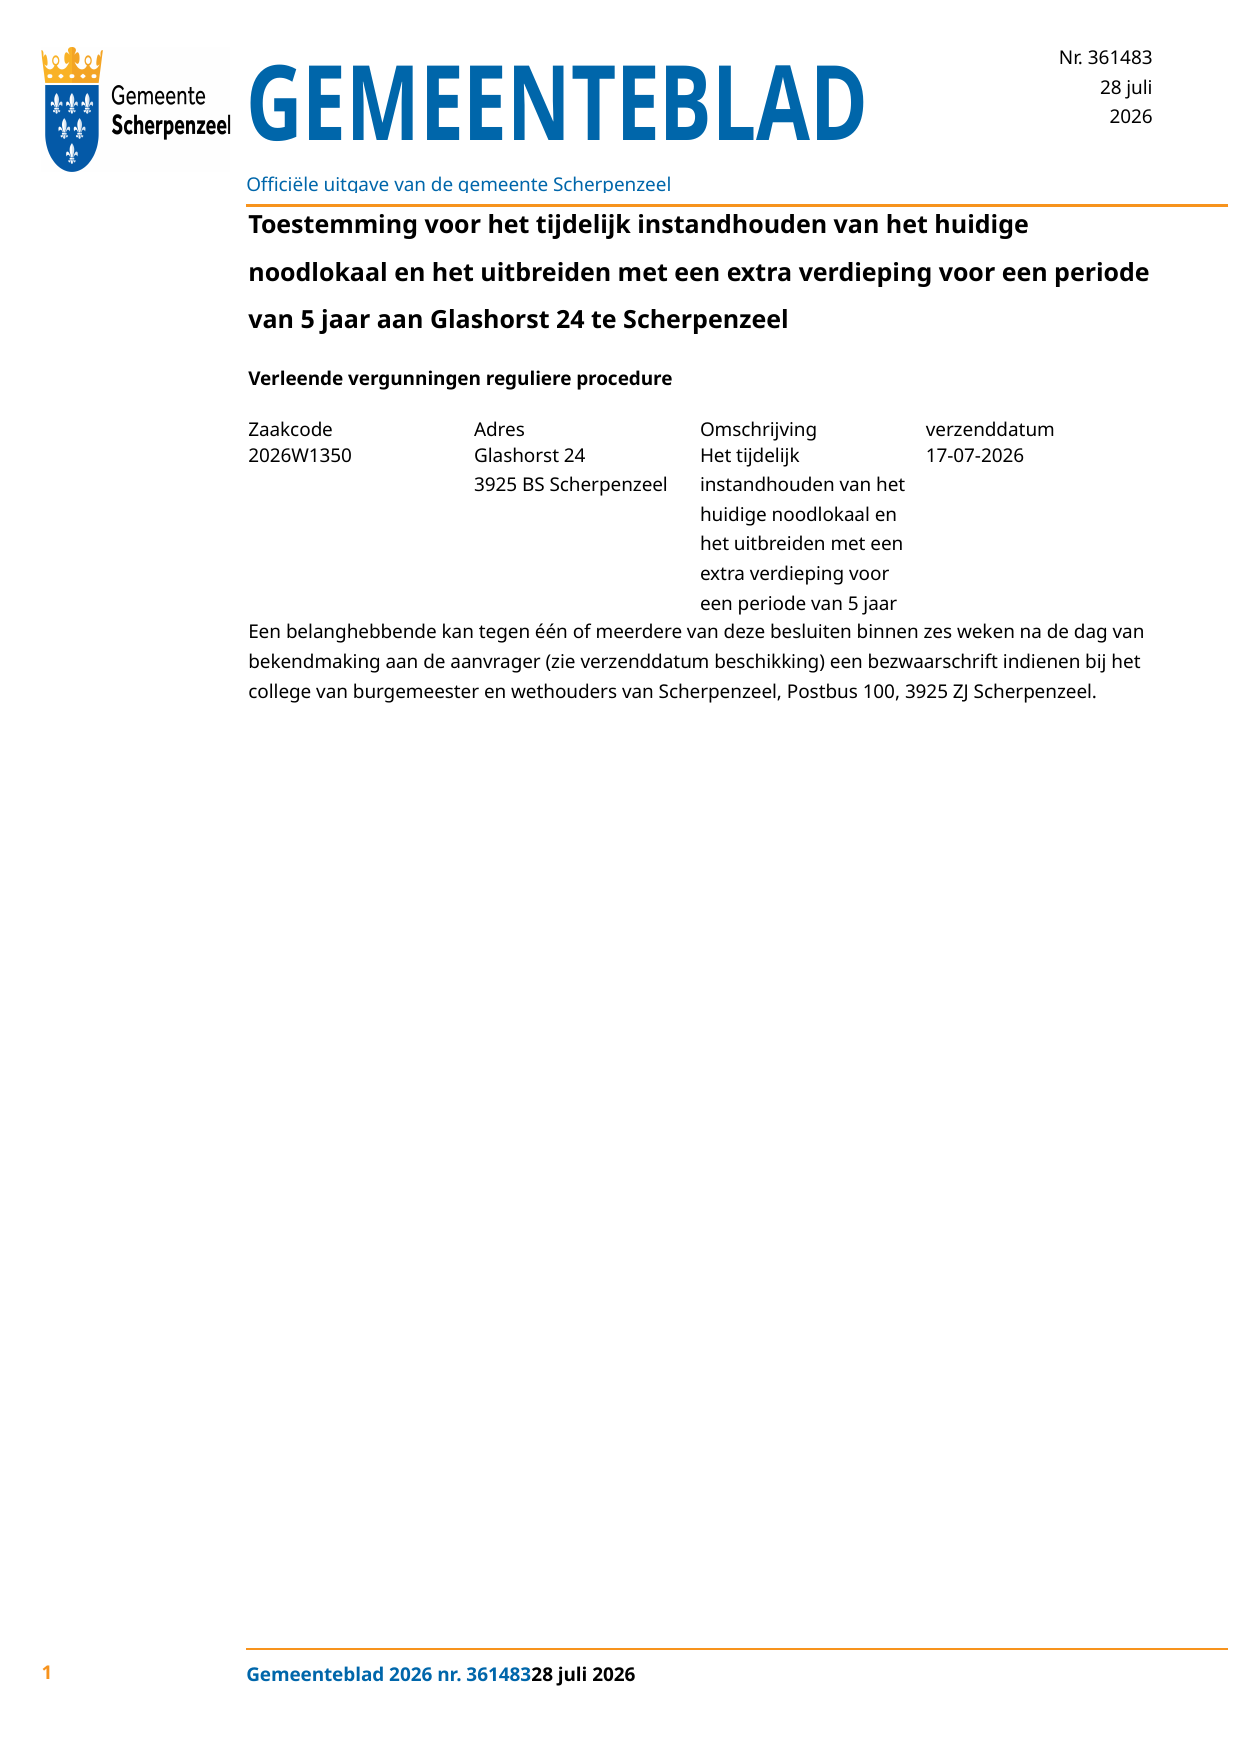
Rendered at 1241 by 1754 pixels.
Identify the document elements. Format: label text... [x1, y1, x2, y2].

table_cell Glashorst 24 3925 BS Scherpenzeel [474, 442, 700, 615]
table_header Zaakcode [248, 416, 474, 442]
table_cell Het tijdelijk instandhouden van het huidige noodlokaal en het uitbreiden met een extra verdieping voor een periode van 5 jaar [700, 442, 926, 615]
text Toestemming voor het tijdelijk instandhouden van het huidige noodlokaal en het uitbreiden met een extra verdieping voor een periode van 5 jaar aan Glashorst 24 te Scherpenzeel [248, 207, 1152, 336]
table_cell 2026W1350 [248, 442, 474, 615]
text Een belanghebbende kan tegen één of meerdere van deze besluiten binnen zes weken na de dag van bekendmaking aan de aanvrager (zie verzenddatum beschikking) een bezwaarschrift indienen bij het college van burgemeester en wethouders van Scherpenzeel, Postbus 100, 3925 ZJ Scherpenzeel. [248, 619, 1152, 703]
table_header verzenddatum [926, 416, 1152, 442]
picture [41, 47, 231, 172]
table_header Adres [474, 416, 700, 442]
text Verleende vergunningen reguliere procedure [248, 366, 1152, 391]
table_header Omschrijving [700, 416, 926, 442]
table_cell 17-07-2026 [926, 442, 1152, 615]
